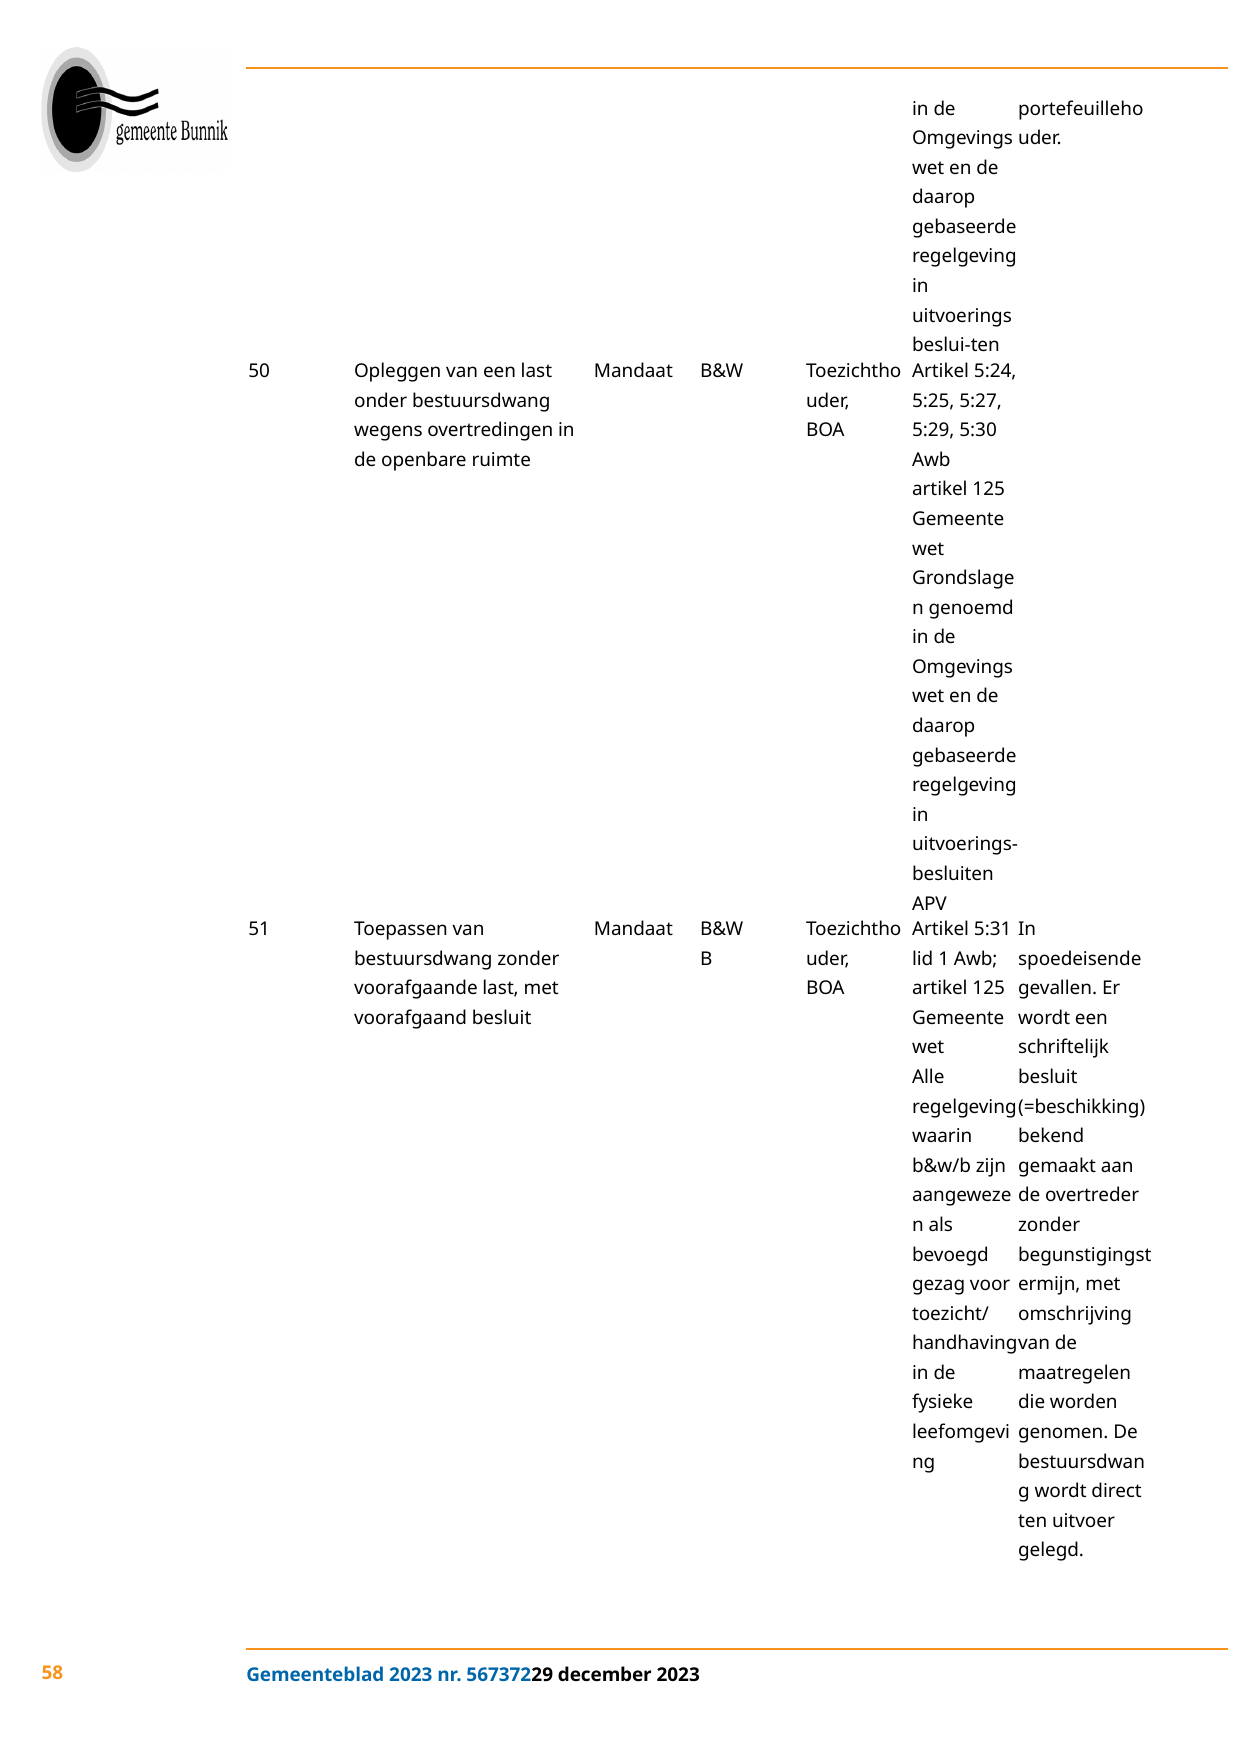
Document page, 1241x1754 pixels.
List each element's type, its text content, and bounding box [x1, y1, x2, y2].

table_cell 50 [248, 357, 354, 915]
table_cell portefeuillehouder. [1018, 95, 1152, 357]
table_cell Artikel 5:31 lid 1 Awb; artikel 125 Gemeentewet Alle regelgeving waarin b&w/b zijn aangewezen als bevoegd gezag voor toezicht/ handhaving in de fysieke leefomgeving [912, 915, 1018, 1592]
table_cell [354, 95, 594, 357]
table_cell Artikel 5:24, 5:25, 5:27, 5:29, 5:30 Awb artikel 125 Gemeentewet Grondslagen genoemd in de Omgevingswet en de daarop gebaseerde regelgeving in uitvoerings-besluiten APV [912, 357, 1018, 915]
table_cell [1018, 357, 1152, 915]
picture [41, 47, 231, 172]
table_cell Mandaat [594, 357, 700, 915]
table_cell [700, 95, 806, 357]
table_cell In spoedeisende gevallen. Er wordt een schriftelijk besluit (=beschikking) bekend gemaakt aan de overtreder zonder begunstigingstermijn, met omschrijving van de maatregelen die worden genomen. De bestuursdwang wordt direct ten uitvoer gelegd. [1018, 915, 1152, 1592]
table_cell 51 [248, 915, 354, 1592]
table_cell [594, 95, 700, 357]
table_cell Opleggen van een last onder bestuursdwang wegens overtredingen in de openbare ruimte [354, 357, 594, 915]
table_cell Toezichthouder, BOA [806, 915, 912, 1592]
table_cell Mandaat [594, 915, 700, 1592]
table_cell in de Omgevingswet en de daarop gebaseerde regelgeving in uitvoeringsbeslui-ten [912, 95, 1018, 357]
table_cell [248, 95, 354, 357]
table_cell Toepassen van bestuursdwang zonder voorafgaande last, met voorafgaand besluit [354, 915, 594, 1592]
table_cell B&W [700, 357, 806, 915]
table_cell B&W B [700, 915, 806, 1592]
table_cell Toezichthouder, BOA [806, 357, 912, 915]
table_cell [806, 95, 912, 357]
